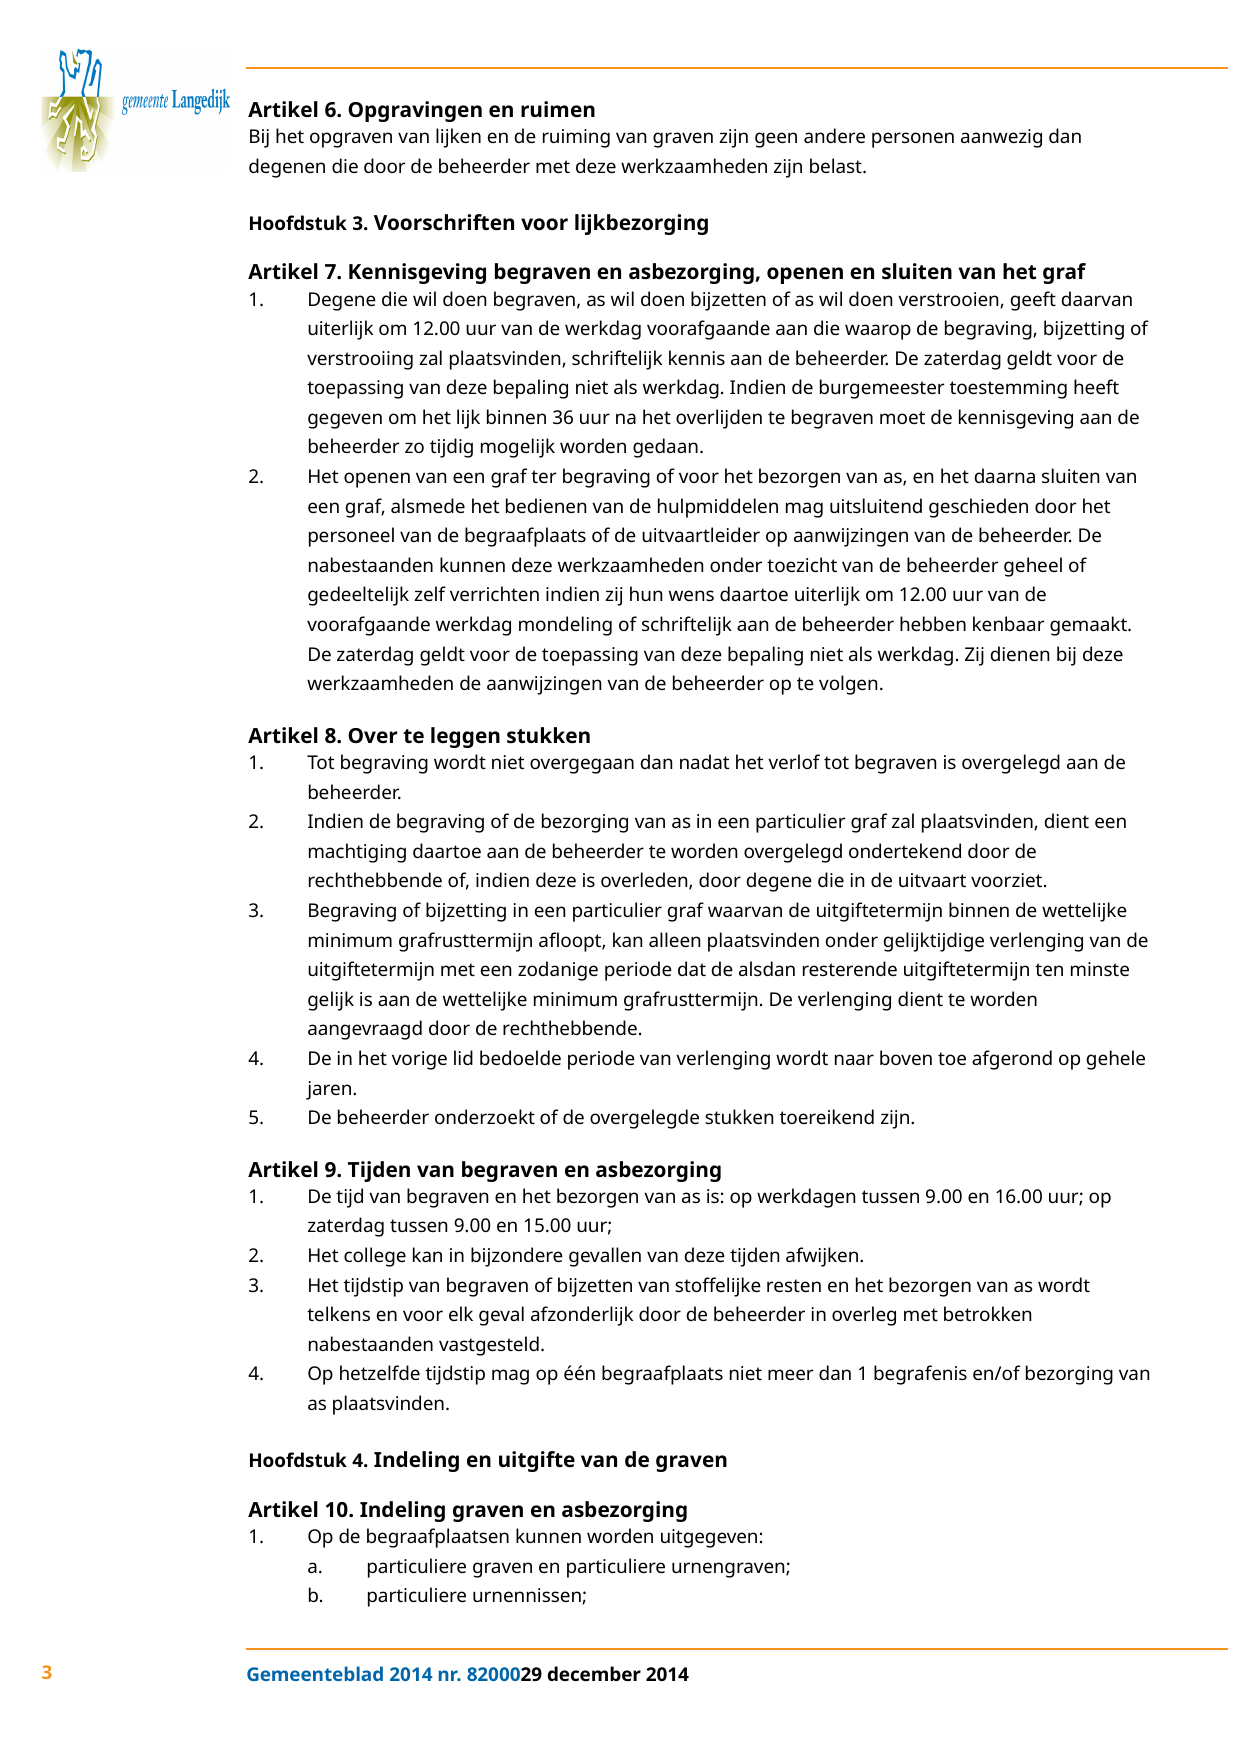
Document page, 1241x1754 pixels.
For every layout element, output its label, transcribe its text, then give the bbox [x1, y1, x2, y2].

list De in het vorige lid bedoelde periode van verlenging wordt naar boven toe afgerond op gehele jaren. [248, 1045, 1152, 1100]
list Op de begraafplaatsen kunnen worden uitgegeven: [248, 1523, 1152, 1549]
picture [41, 47, 231, 172]
text Artikel 7. Kennisgeving begraven en asbezorging, openen en sluiten van het graf [248, 257, 1152, 286]
text Hoofdstuk 3. Voorschriften voor lijkbezorging [248, 208, 1152, 237]
list Het college kan in bijzondere gevallen van deze tijden afwijken. [248, 1242, 1152, 1268]
text Artikel 9. Tijden van begraven en asbezorging [248, 1155, 1152, 1183]
text Bij het opgraven van lijken en de ruiming van graven zijn geen andere personen aanwezig dan degenen die door de beheerder met deze werkzaamheden zijn belast. [248, 123, 1152, 178]
list particuliere graven en particuliere urnengraven; [307, 1553, 1152, 1578]
text Artikel 8. Over te leggen stukken [248, 721, 1152, 749]
text Hoofdstuk 4. Indeling en uitgifte van de graven [248, 1446, 1152, 1474]
list De beheerder onderzoekt of de overgelegde stukken toereikend zijn. [248, 1104, 1152, 1130]
list Het tijdstip van begraven of bijzetten van stoffelijke resten en het bezorgen van as wordt telkens en voor elk geval afzonderlijk door de beheerder in overleg met betrokken nabestaanden vastgesteld. [248, 1272, 1152, 1357]
text Artikel 6. Opgravingen en ruimen [248, 95, 1152, 123]
list Degene die wil doen begraven, as wil doen bijzetten of as wil doen verstrooien, geeft daarvan uiterlijk om 12.00 uur van de werkdag voorafgaande aan die waarop de begraving, bijzetting of verstrooiing zal plaatsvinden, schriftelijk kennis aan de beheerder. De zaterdag geldt voor de toepassing van deze bepaling niet als werkdag. Indien de burgemeester toestemming heeft gegeven om het lijk binnen 36 uur na het overlijden te begraven moet de kennisgeving aan de beheerder zo tijdig mogelijk worden gedaan. [248, 286, 1152, 459]
list Op hetzelfde tijdstip mag op één begraafplaats niet meer dan 1 begrafenis en/of bezorging van as plaatsvinden. [248, 1361, 1152, 1416]
text Artikel 10. Indeling graven en asbezorging [248, 1495, 1152, 1523]
list Het openen van een graf ter begraving of voor het bezorgen van as, en het daarna sluiten van een graf, alsmede het bedienen van de hulpmiddelen mag uitsluitend geschieden door het personeel van de begraafplaats of de uitvaartleider op aanwijzingen van de beheerder. De nabestaanden kunnen deze werkzaamheden onder toezicht van de beheerder geheel of gedeeltelijk zelf verrichten indien zij hun wens daartoe uiterlijk om 12.00 uur van de voorafgaande werkdag mondeling of schriftelijk aan de beheerder hebben kenbaar gemaakt. De zaterdag geldt voor de toepassing van deze bepaling niet als werkdag. Zij dienen bij deze werkzaamheden de aanwijzingen van de beheerder op te volgen. [248, 463, 1152, 696]
list particuliere urnennissen; [307, 1582, 1152, 1608]
list Indien de begraving of de bezorging van as in een particulier graf zal plaatsvinden, dient een machtiging daartoe aan de beheerder te worden overgelegd ondertekend door de rechthebbende of, indien deze is overleden, door degene die in de uitvaart voorziet. [248, 808, 1152, 893]
list Tot begraving wordt niet overgegaan dan nadat het verlof tot begraven is overgelegd aan de beheerder. [248, 749, 1152, 804]
list De tijd van begraven en het bezorgen van as is: op werkdagen tussen 9.00 en 16.00 uur; op zaterdag tussen 9.00 en 15.00 uur; [248, 1183, 1152, 1238]
list Begraving of bijzetting in een particulier graf waarvan de uitgiftetermijn binnen de wettelijke minimum grafrusttermijn afloopt, kan alleen plaatsvinden onder gelijktijdige verlenging van de uitgiftetermijn met een zodanige periode dat de alsdan resterende uitgiftetermijn ten minste gelijk is aan de wettelijke minimum grafrusttermijn. De verlenging dient te worden aangevraagd door de rechthebbende. [248, 897, 1152, 1041]
